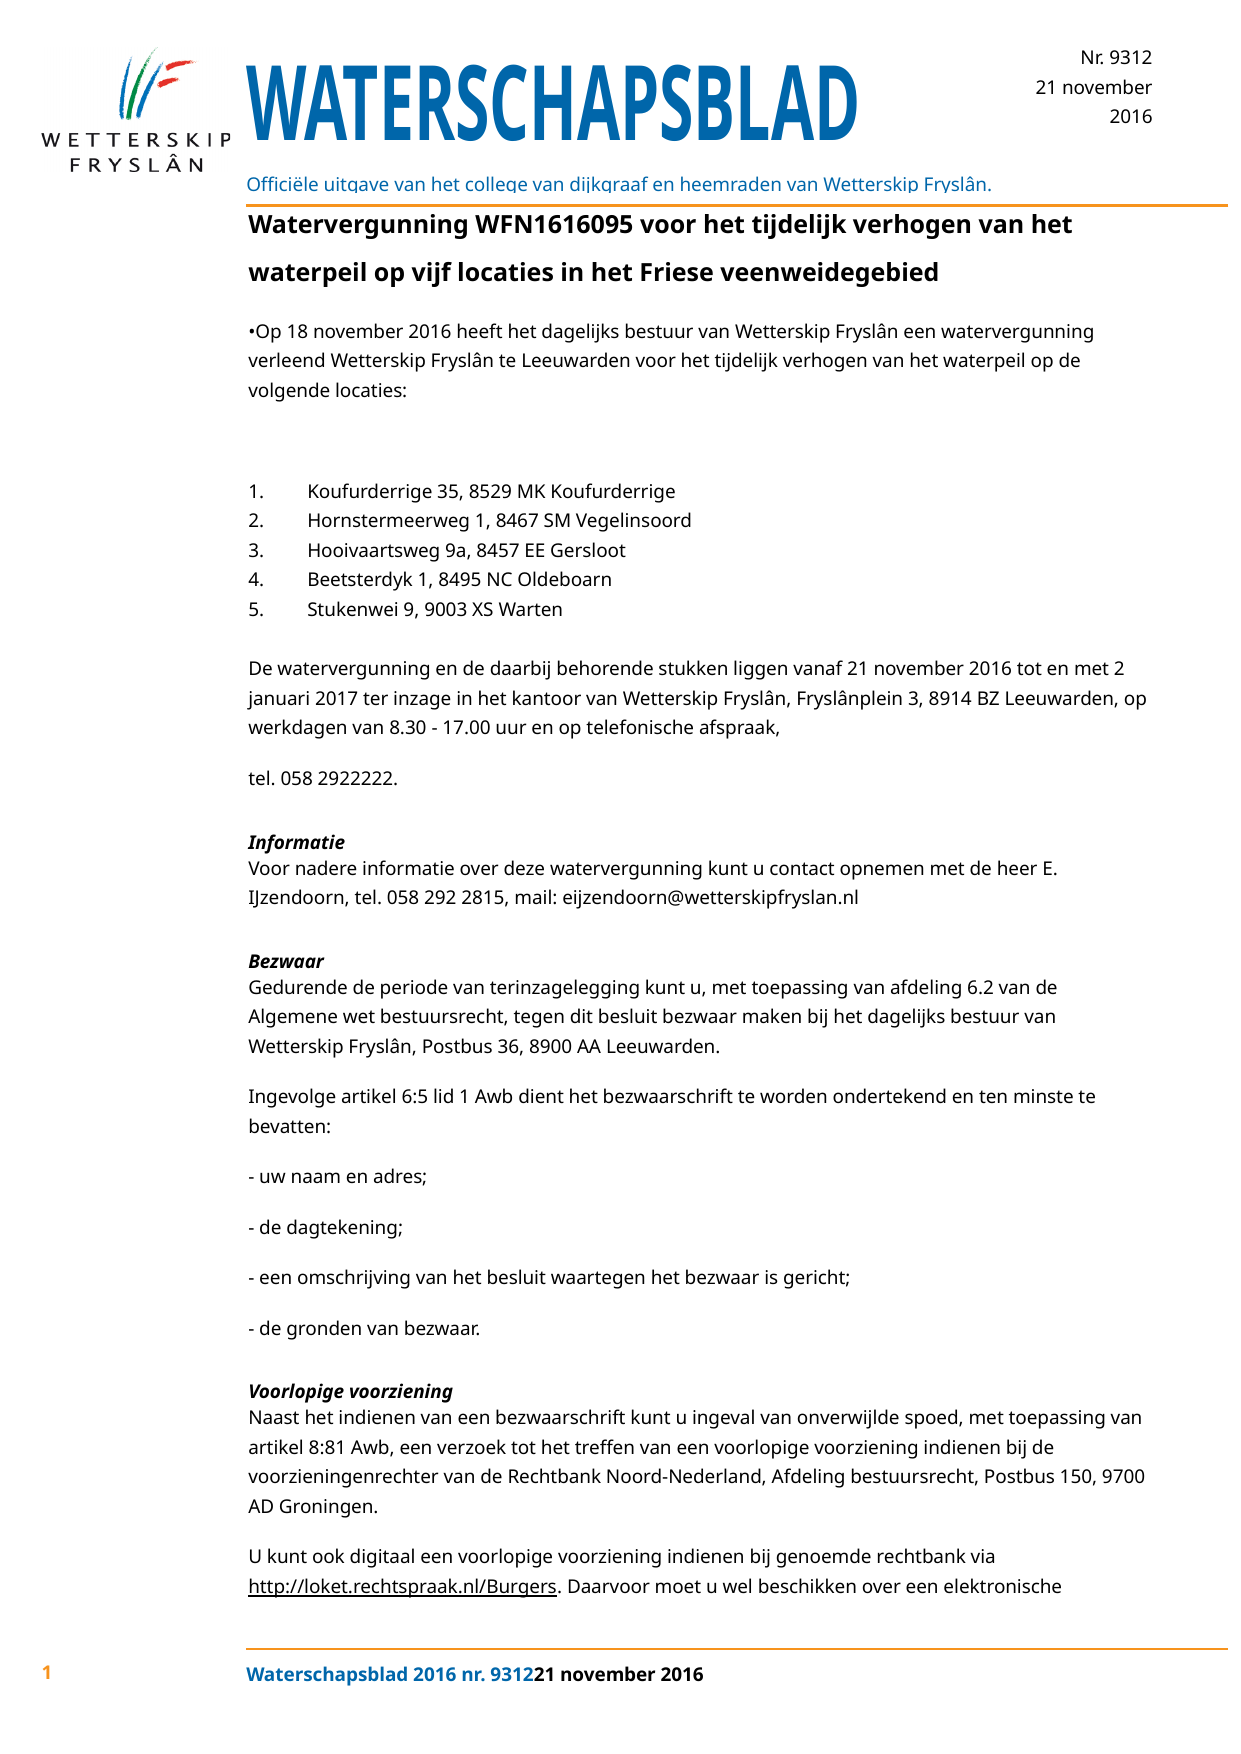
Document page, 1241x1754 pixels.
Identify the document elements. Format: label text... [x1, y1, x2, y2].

text Voor nadere informatie over deze watervergunning kunt u contact opnemen met de heer E. IJzendoorn, tel. 058 292 2815, mail: eijzendoorn@wetterskipfryslan.nl [248, 855, 1152, 910]
list Hooivaartsweg 9a, 8457 EE Gersloot [248, 537, 1152, 563]
text Informatie [248, 829, 1152, 855]
text U kunt ook digitaal een voorlopige voorziening indienen bij genoemde rechtbank via http://loket.rechtspraak.nl/Burgers. Daarvoor moet u wel beschikken over een elektronische [248, 1544, 1152, 1599]
text - uw naam en adres; [248, 1163, 1152, 1189]
text Watervergunning WFN1616095 voor het tijdelijk verhogen van het waterpeil op vijf locaties in het Friese veenweidegebied [248, 207, 1152, 288]
text Bezwaar [248, 948, 1152, 974]
list Hornstermeerweg 1, 8467 SM Vegelinsoord [248, 507, 1152, 533]
text - de dagtekening; [248, 1214, 1152, 1240]
text - de gronden van bezwaar. [248, 1315, 1152, 1341]
text De watervergunning en de daarbij behorende stukken liggen vanaf 21 november 2016 tot en met 2 januari 2017 ter inzage in het kantoor van Wetterskip Fryslân, Fryslânplein 3, 8914 BZ Leeuwarden, op werkdagen van 8.30 - 17.00 uur en op telefonische afspraak, [248, 655, 1152, 740]
list Koufurderrige 35, 8529 MK Koufurderrige [248, 478, 1152, 504]
text •Op 18 november 2016 heeft het dagelijks bestuur van Wetterskip Fryslân een watervergunning verleend Wetterskip Fryslân te Leeuwarden voor het tijdelijk verhogen van het waterpeil op de volgende locaties: [248, 318, 1152, 403]
list Beetsterdyk 1, 8495 NC Oldeboarn [248, 567, 1152, 592]
picture [41, 47, 231, 172]
text Gedurende de periode van terinzagelegging kunt u, met toepassing van afdeling 6.2 van de Algemene wet bestuursrecht, tegen dit besluit bezwaar maken bij het dagelijks bestuur van Wetterskip Fryslân, Postbus 36, 8900 AA Leeuwarden. [248, 974, 1152, 1059]
text Voorlopige voorziening [248, 1379, 1152, 1404]
text Naast het indienen van een bezwaarschrift kunt u ingeval van onverwijlde spoed, met toepassing van artikel 8:81 Awb, een verzoek tot het treffen van een voorlopige voorziening indienen bij de voorzieningenrechter van de Rechtbank Noord-Nederland, Afdeling bestuursrecht, Postbus 150, 9700 AD Groningen. [248, 1404, 1152, 1519]
text Ingevolge artikel 6:5 lid 1 Awb dient het bezwaarschrift te worden ondertekend en ten minste te bevatten: [248, 1083, 1152, 1139]
text tel. 058 2922222. [248, 765, 1152, 791]
list Stukenwei 9, 9003 XS Warten [248, 596, 1152, 622]
text - een omschrijving van het besluit waartegen het bezwaar is gericht; [248, 1264, 1152, 1290]
